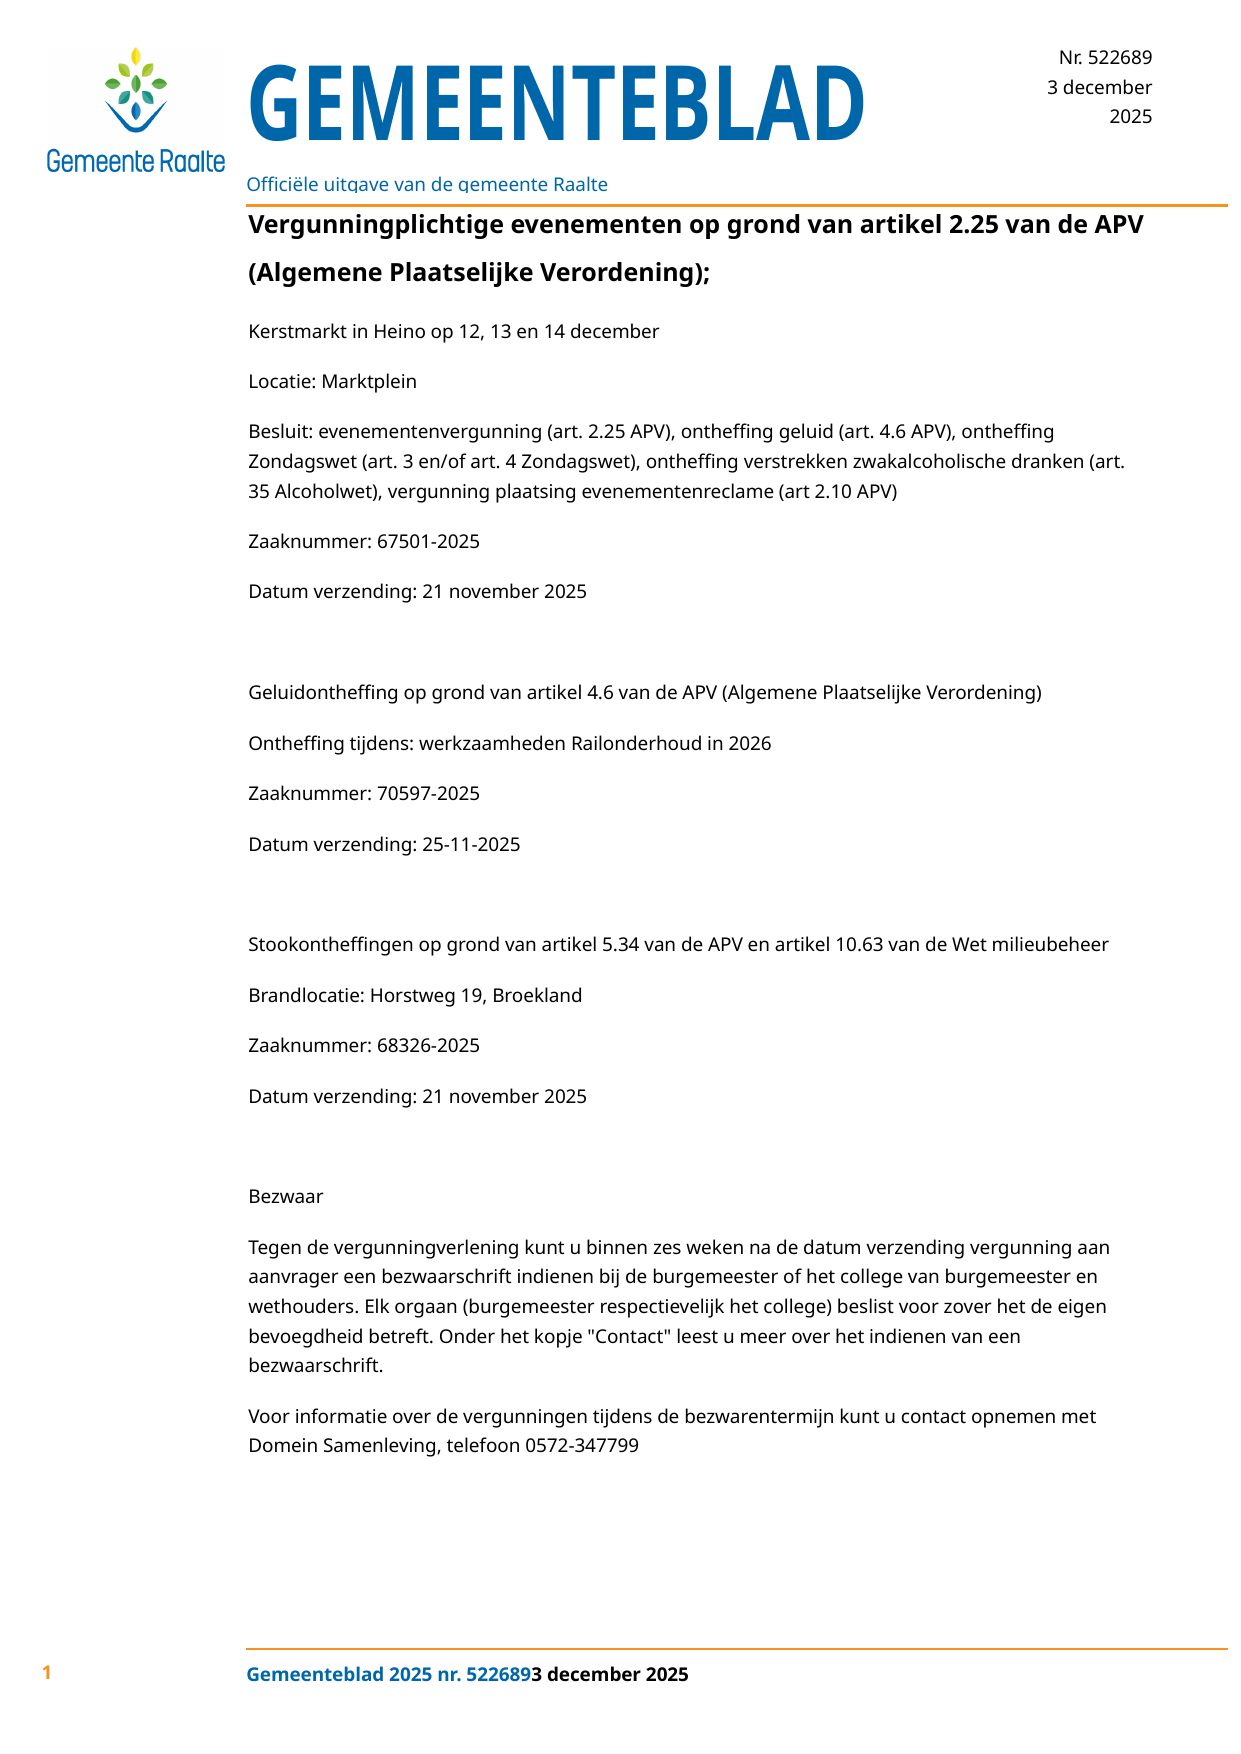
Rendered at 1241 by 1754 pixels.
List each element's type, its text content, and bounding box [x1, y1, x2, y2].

text Brandlocatie: Horstweg 19, Broekland [248, 982, 1152, 1008]
text Stookontheffingen op grond van artikel 5.34 van de APV en artikel 10.63 van de Wet milieubeheer [248, 932, 1152, 957]
text Voor informatie over de vergunningen tijdens de bezwarentermijn kunt u contact opnemen met Domein Samenleving, telefoon 0572-347799 [248, 1403, 1152, 1458]
text Ontheffing tijdens: werkzaamheden Railonderhoud in 2026 [248, 730, 1152, 756]
text Zaaknummer: 70597-2025 [248, 780, 1152, 806]
text Locatie: Marktplein [248, 368, 1152, 394]
text Datum verzending: 21 november 2025 [248, 579, 1152, 604]
text Kerstmarkt in Heino op 12, 13 en 14 december [248, 318, 1152, 344]
text Datum verzending: 21 november 2025 [248, 1083, 1152, 1109]
text Besluit: evenementenvergunning (art. 2.25 APV), ontheffing geluid (art. 4.6 APV), ontheffing Zondagswet (art. 3 en/of art. 4 Zondagswet), ontheffing verstrekken zwakalcoholische dranken (art. 35 Alcoholwet), vergunning plaatsing evenementenreclame (art 2.10 APV) [248, 419, 1152, 504]
text Vergunningplichtige evenementen op grond van artikel 2.25 van de APV (Algemene Plaatselijke Verordening); [248, 207, 1152, 288]
text Zaaknummer: 68326-2025 [248, 1032, 1152, 1058]
picture [41, 47, 231, 172]
text Zaaknummer: 67501-2025 [248, 528, 1152, 554]
text Tegen de vergunningverlening kunt u binnen zes weken na de datum verzending vergunning aan aanvrager een bezwaarschrift indienen bij de burgemeester of het college van burgemeester en wethouders. Elk orgaan (burgemeester respectievelijk het college) beslist voor zover het de eigen bevoegdheid betreft. Onder het kopje "Contact" leest u meer over het indienen van een bezwaarschrift. [248, 1234, 1152, 1378]
text Datum verzending: 25-11-2025 [248, 831, 1152, 857]
text Bezwaar [248, 1184, 1152, 1209]
text Geluidontheffing op grond van artikel 4.6 van de APV (Algemene Plaatselijke Verordening) [248, 679, 1152, 705]
